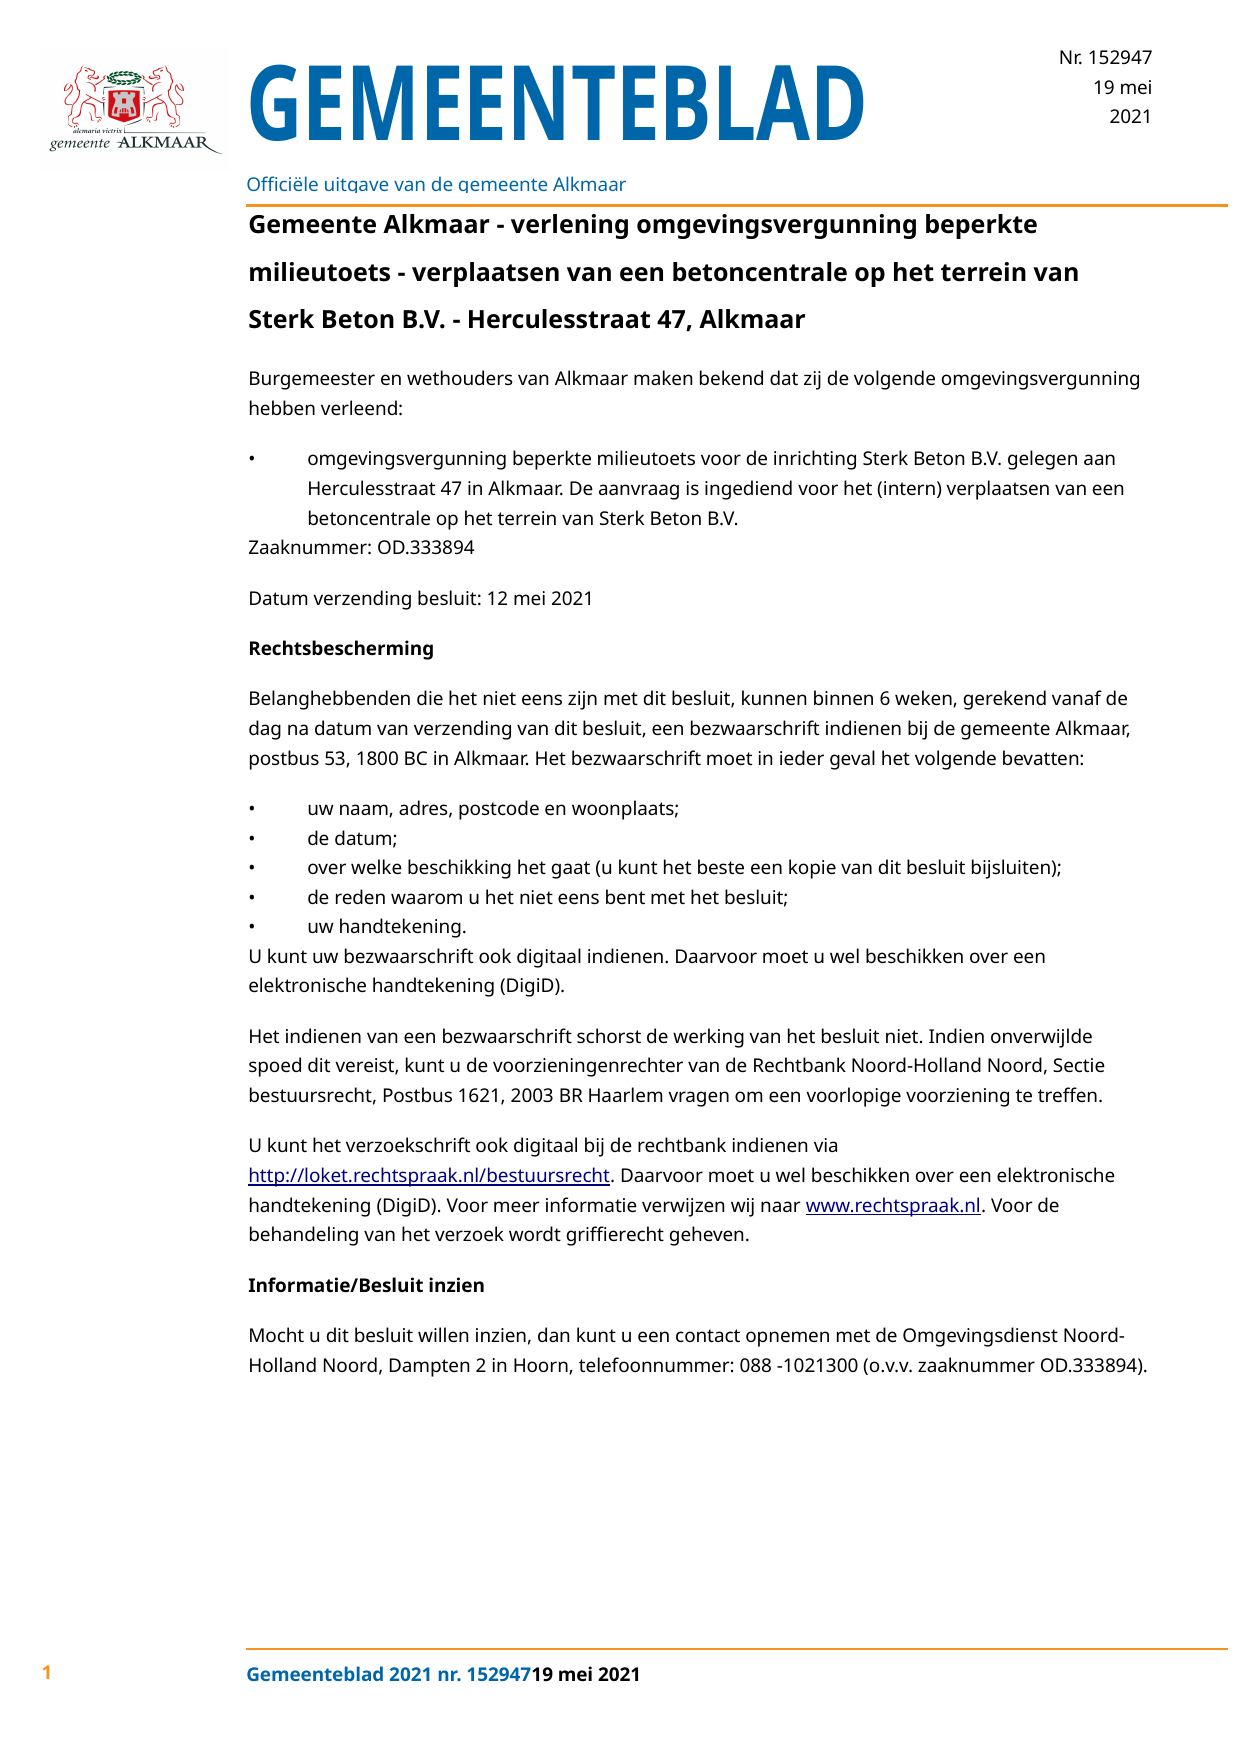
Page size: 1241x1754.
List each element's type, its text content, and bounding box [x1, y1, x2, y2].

list de datum; [248, 825, 1152, 850]
text Burgemeester en wethouders van Alkmaar maken bekend dat zij de volgende omgevingsvergunning hebben verleend: [248, 366, 1152, 421]
text Informatie/Besluit inzien [248, 1272, 1152, 1297]
text Belanghebbenden die het niet eens zijn met dit besluit, kunnen binnen 6 weken, gerekend vanaf de dag na datum van verzending van dit besluit, een bezwaarschrift indienen bij de gemeente Alkmaar, postbus 53, 1800 BC in Alkmaar. Het bezwaarschrift moet in ieder geval het volgende bevatten: [248, 686, 1152, 770]
list over welke beschikking het gaat (u kunt het beste een kopie van dit besluit bijsluiten); [248, 854, 1152, 880]
text Gemeente Alkmaar - verlening omgevingsvergunning beperkte milieutoets - verplaatsen van een betoncentrale op het terrein van Sterk Beton B.V. - Herculesstraat 47, Alkmaar [248, 207, 1152, 336]
text Zaaknummer: OD.333894 [248, 534, 1152, 560]
text Het indienen van een bezwaarschrift schorst de werking van het besluit niet. Indien onverwijlde spoed dit vereist, kunt u de voorzieningenrechter van de Rechtbank Noord-Holland Noord, Sectie bestuursrecht, Postbus 1621, 2003 BR Haarlem vragen om een voorlopige voorziening te treffen. [248, 1023, 1152, 1108]
text U kunt uw bezwaarschrift ook digitaal indienen. Daarvoor moet u wel beschikken over een elektronische handtekening (DigiD). [248, 943, 1152, 998]
list de reden waarom u het niet eens bent met het besluit; [248, 884, 1152, 909]
list uw handtekening. [248, 913, 1152, 939]
text U kunt het verzoekschrift ook digitaal bij de rechtbank indienen via http://loket.rechtspraak.nl/bestuursrecht. Daarvoor moet u wel beschikken over een elektronische handtekening (DigiD). Voor meer informatie verwijzen wij naar www.rechtspraak.nl. Voor de behandeling van het verzoek wordt griffierecht geheven. [248, 1133, 1152, 1247]
text Datum verzending besluit: 12 mei 2021 [248, 585, 1152, 610]
list omgevingsvergunning beperkte milieutoets voor de inrichting Sterk Beton B.V. gelegen aan Herculesstraat 47 in Alkmaar. De aanvraag is ingediend voor het (intern) verplaatsen van een betoncentrale op het terrein van Sterk Beton B.V. [248, 446, 1152, 530]
text Rechtsbescherming [248, 635, 1152, 661]
text Mocht u dit besluit willen inzien, dan kunt u een contact opnemen met de Omgevingsdienst Noord-Holland Noord, Dampten 2 in Hoorn, telefoonnummer: 088 -1021300 (o.v.v. zaaknummer OD.333894). [248, 1322, 1152, 1377]
list uw naam, adres, postcode en woonplaats; [248, 795, 1152, 821]
picture [41, 47, 231, 172]
